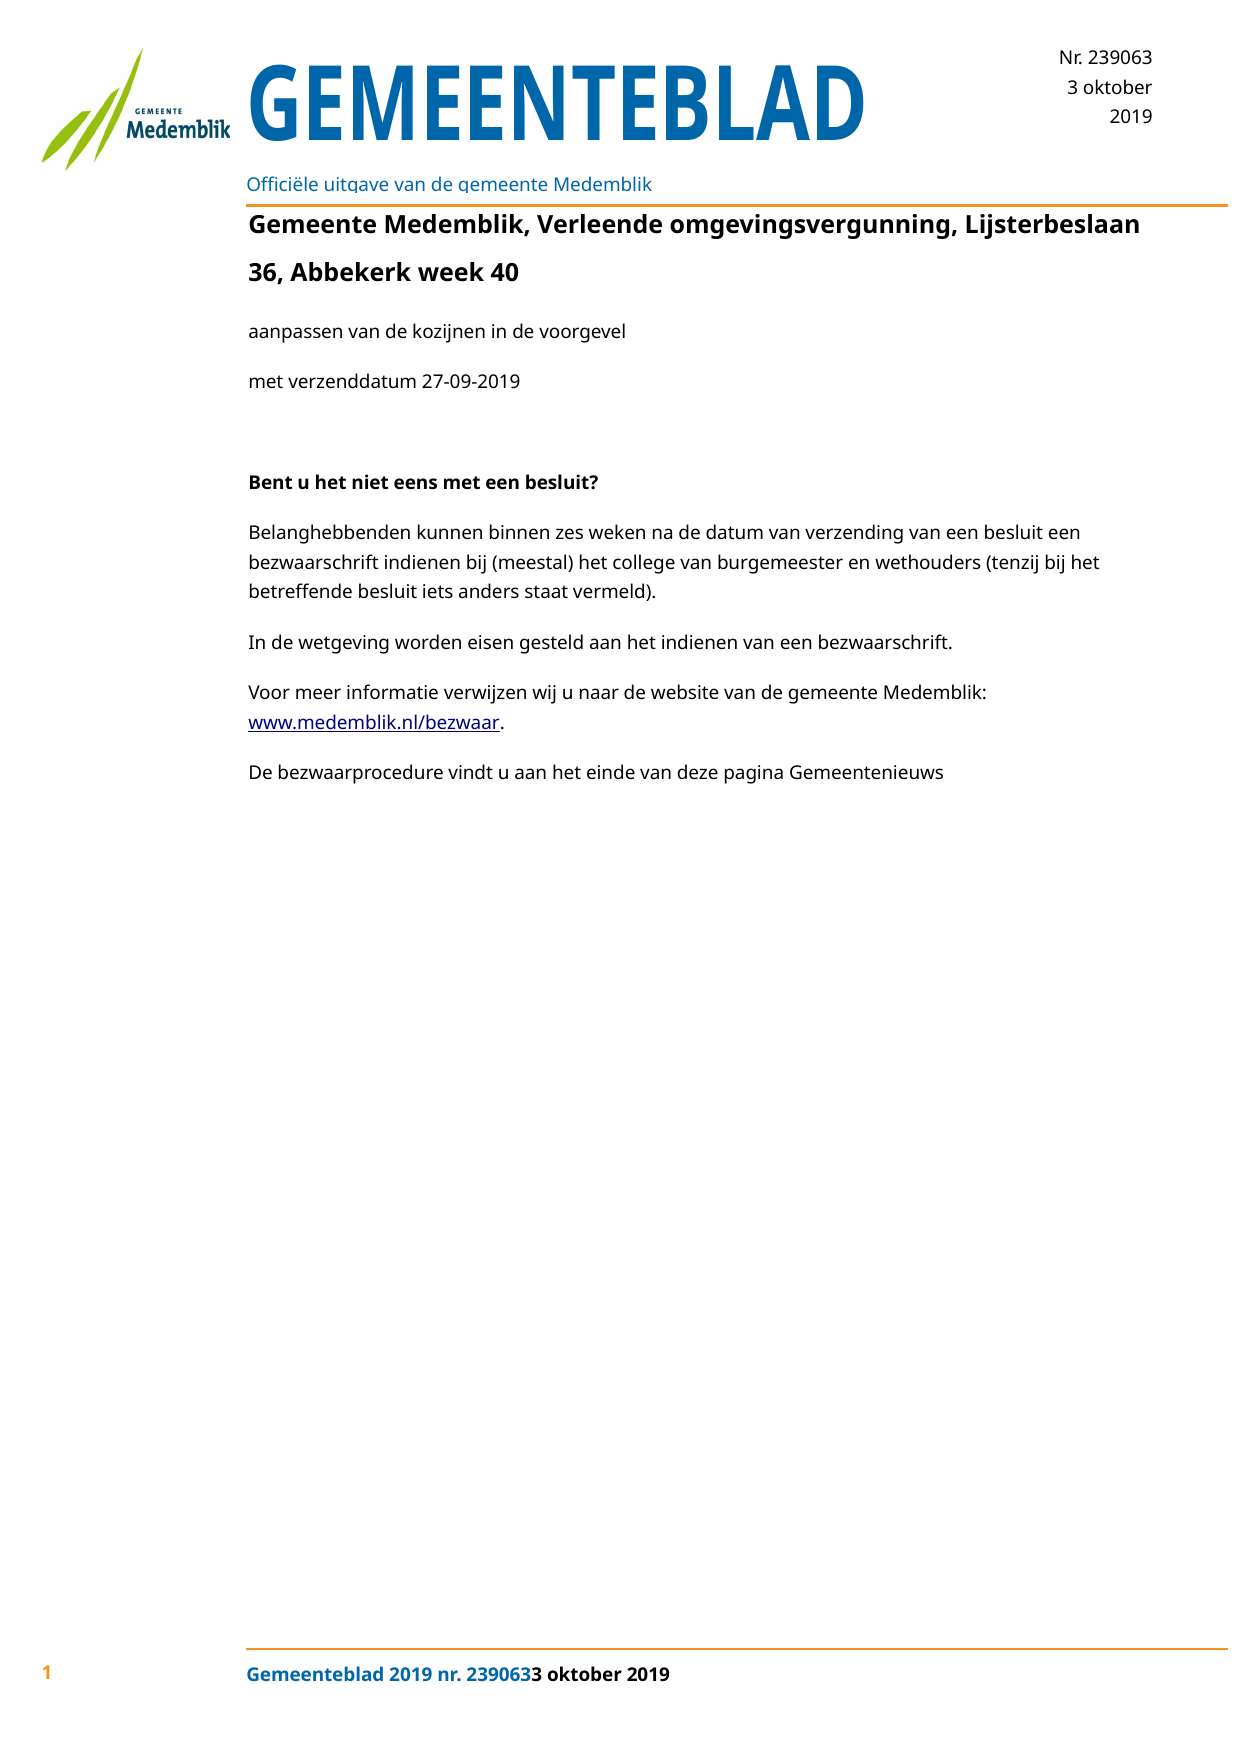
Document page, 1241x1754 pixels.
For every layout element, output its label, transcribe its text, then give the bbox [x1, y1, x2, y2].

text aanpassen van de kozijnen in de voorgevel [248, 318, 1152, 344]
text met verzenddatum 27-09-2019 [248, 368, 1152, 394]
text Belanghebbenden kunnen binnen zes weken na de datum van verzending van een besluit een bezwaarschrift indienen bij (meestal) het college van burgemeester en wethouders (tenzij bij het betreffende besluit iets anders staat vermeld). [248, 519, 1152, 604]
text Voor meer informatie verwijzen wij u naar de website van de gemeente Medemblik: www.medemblik.nl/bezwaar. [248, 679, 1152, 735]
text De bezwaarprocedure vindt u aan het einde van deze pagina Gemeentenieuws [248, 759, 1152, 785]
text In de wetgeving worden eisen gesteld aan het indienen van een bezwaarschrift. [248, 629, 1152, 655]
picture [41, 47, 231, 172]
text Bent u het niet eens met een besluit? [248, 469, 1152, 495]
text Gemeente Medemblik, Verleende omgevingsvergunning, Lijsterbeslaan 36, Abbekerk week 40 [248, 207, 1152, 288]
